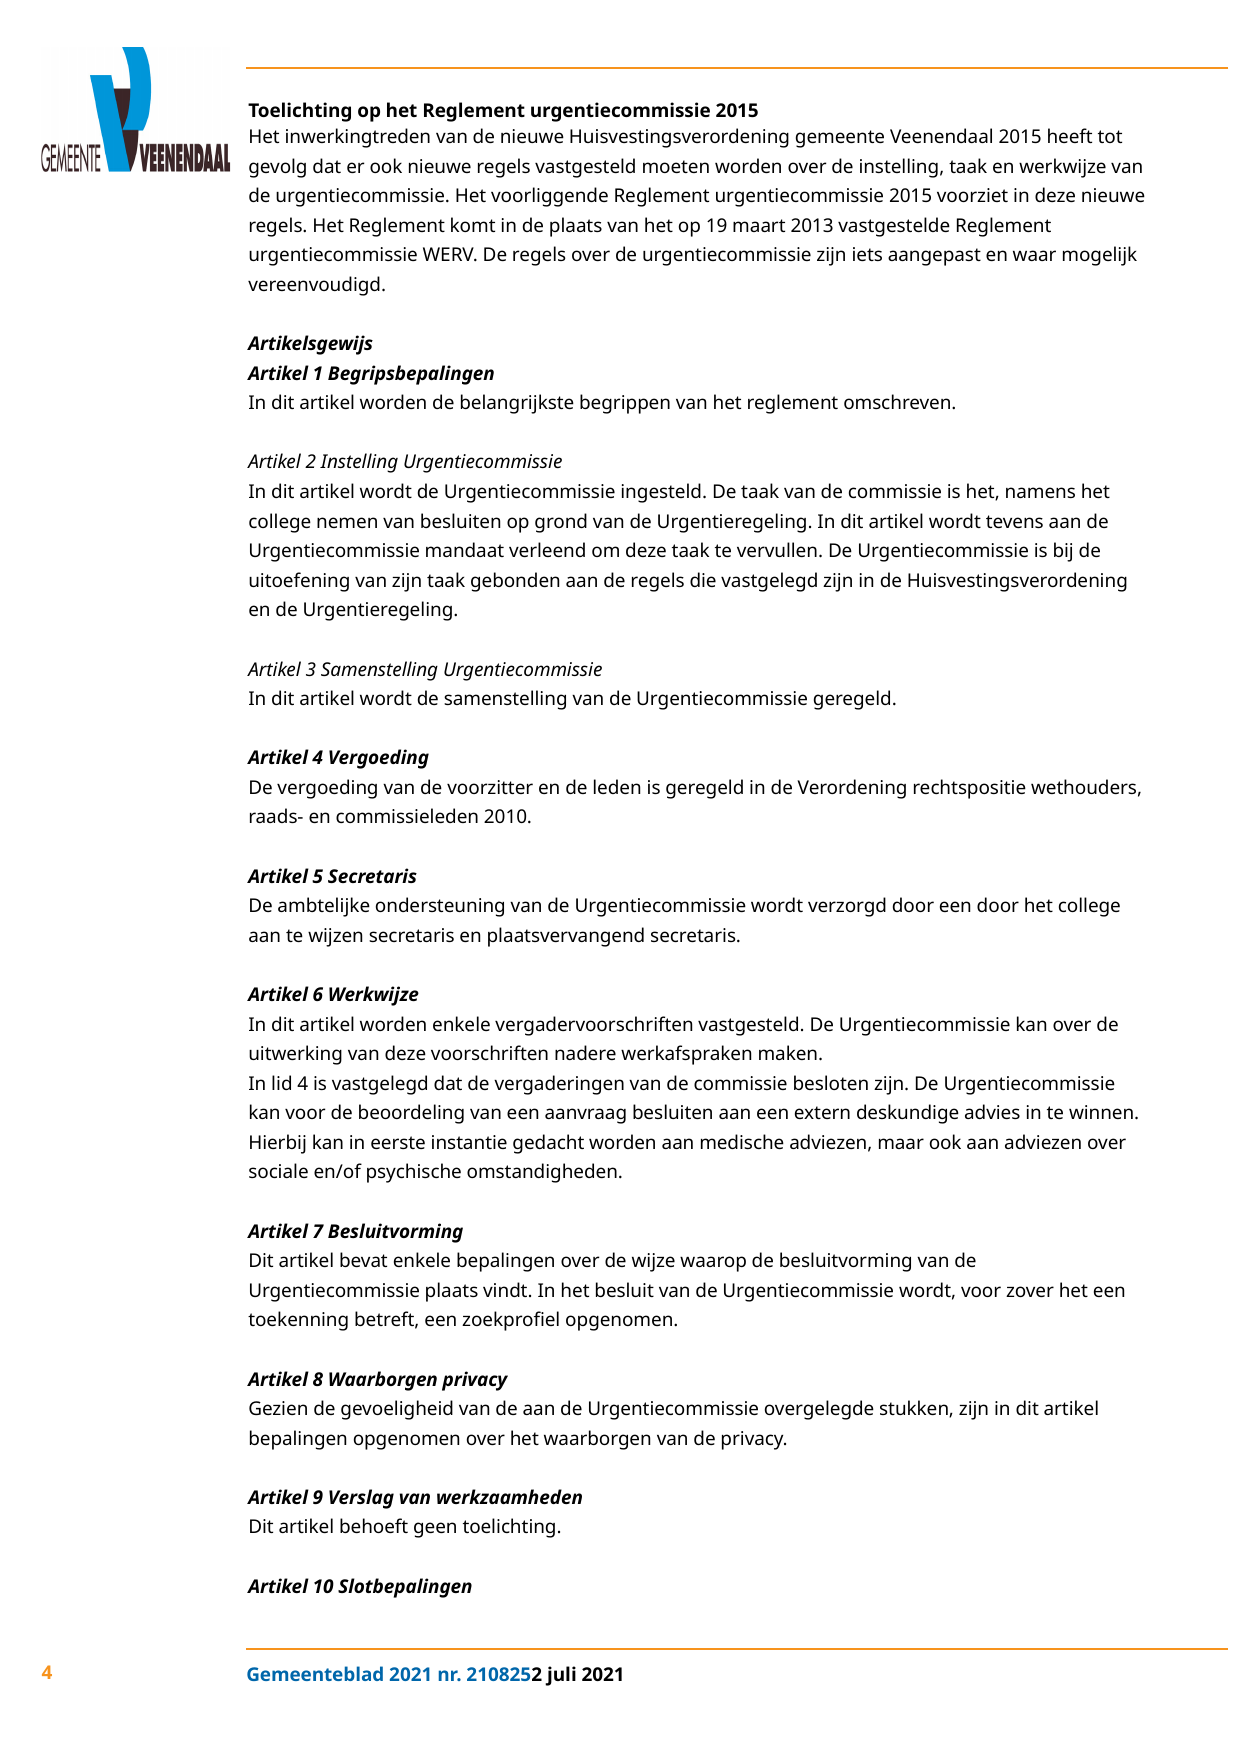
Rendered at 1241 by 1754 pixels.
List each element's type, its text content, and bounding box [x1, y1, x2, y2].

text Artikel 3 Samenstelling Urgentiecommissie [248, 656, 1152, 682]
text In lid 4 is vastgelegd dat de vergaderingen van de commissie besloten zijn. De Urgentiecommissie kan voor de beoordeling van een aanvraag besluiten aan een extern deskundige advies in te winnen. Hierbij kan in eerste instantie gedacht worden aan medische adviezen, maar ook aan adviezen over sociale en/of psychische omstandigheden. [248, 1070, 1152, 1184]
text De ambtelijke ondersteuning van de Urgentiecommissie wordt verzorgd door een door het college aan te wijzen secretaris en plaatsvervangend secretaris. [248, 892, 1152, 948]
text Artikel 4 Vergoeding [248, 744, 1152, 770]
text Toelichting op het Reglement urgentiecommissie 2015 [248, 95, 1152, 123]
text Gezien de gevoeligheid van de aan de Urgentiecommissie overgelegde stukken, zijn in dit artikel bepalingen opgenomen over het waarborgen van de privacy. [248, 1395, 1152, 1451]
text Dit artikel behoeft geen toelichting. [248, 1514, 1152, 1539]
text Artikel 8 Waarborgen privacy [248, 1366, 1152, 1392]
text In dit artikel worden enkele vergadervoorschriften vastgesteld. De Urgentiecommissie kan over de uitwerking van deze voorschriften nadere werkafspraken maken. [248, 1011, 1152, 1066]
text Artikel 1 Begripsbepalingen [248, 360, 1152, 386]
text Artikel 2 Instelling Urgentiecommissie [248, 449, 1152, 474]
text Artikelsgewijs [248, 330, 1152, 356]
text Dit artikel bevat enkele bepalingen over de wijze waarop de besluitvorming van de Urgentiecommissie plaats vindt. In het besluit van de Urgentiecommissie wordt, voor zover het een toekenning betreft, een zoekprofiel opgenomen. [248, 1247, 1152, 1332]
text In dit artikel wordt de Urgentiecommissie ingesteld. De taak van de commissie is het, namens het college nemen van besluiten op grond van de Urgentieregeling. In dit artikel wordt tevens aan de Urgentiecommissie mandaat verleend om deze taak te vervullen. De Urgentiecommissie is bij de uitoefening van zijn taak gebonden aan de regels die vastgelegd zijn in de Huisvestingsverordening en de Urgentieregeling. [248, 478, 1152, 622]
text Artikel 9 Verslag van werkzaamheden [248, 1484, 1152, 1510]
text Artikel 6 Werkwijze [248, 981, 1152, 1007]
text De vergoeding van de voorzitter en de leden is geregeld in de Verordening rechtspositie wethouders, raads- en commissieleden 2010. [248, 774, 1152, 829]
text In dit artikel worden de belangrijkste begrippen van het reglement omschreven. [248, 389, 1152, 415]
text Artikel 5 Secretaris [248, 863, 1152, 889]
text In dit artikel wordt de samenstelling van de Urgentiecommissie geregeld. [248, 685, 1152, 711]
text Het inwerkingtreden van de nieuwe Huisvestingsverordening gemeente Veenendaal 2015 heeft tot gevolg dat er ook nieuwe regels vastgesteld moeten worden over de instelling, taak en werkwijze van de urgentiecommissie. Het voorliggende Reglement urgentiecommissie 2015 voorziet in deze nieuwe regels. Het Reglement komt in de plaats van het op 19 maart 2013 vastgestelde Reglement urgentiecommissie WERV. De regels over de urgentiecommissie zijn iets aangepast en waar mogelijk vereenvoudigd. [248, 123, 1152, 297]
picture [41, 47, 130, 172]
picture [123, 47, 231, 172]
text Artikel 10 Slotbepalingen [248, 1573, 1152, 1599]
text Artikel 7 Besluitvorming [248, 1218, 1152, 1244]
